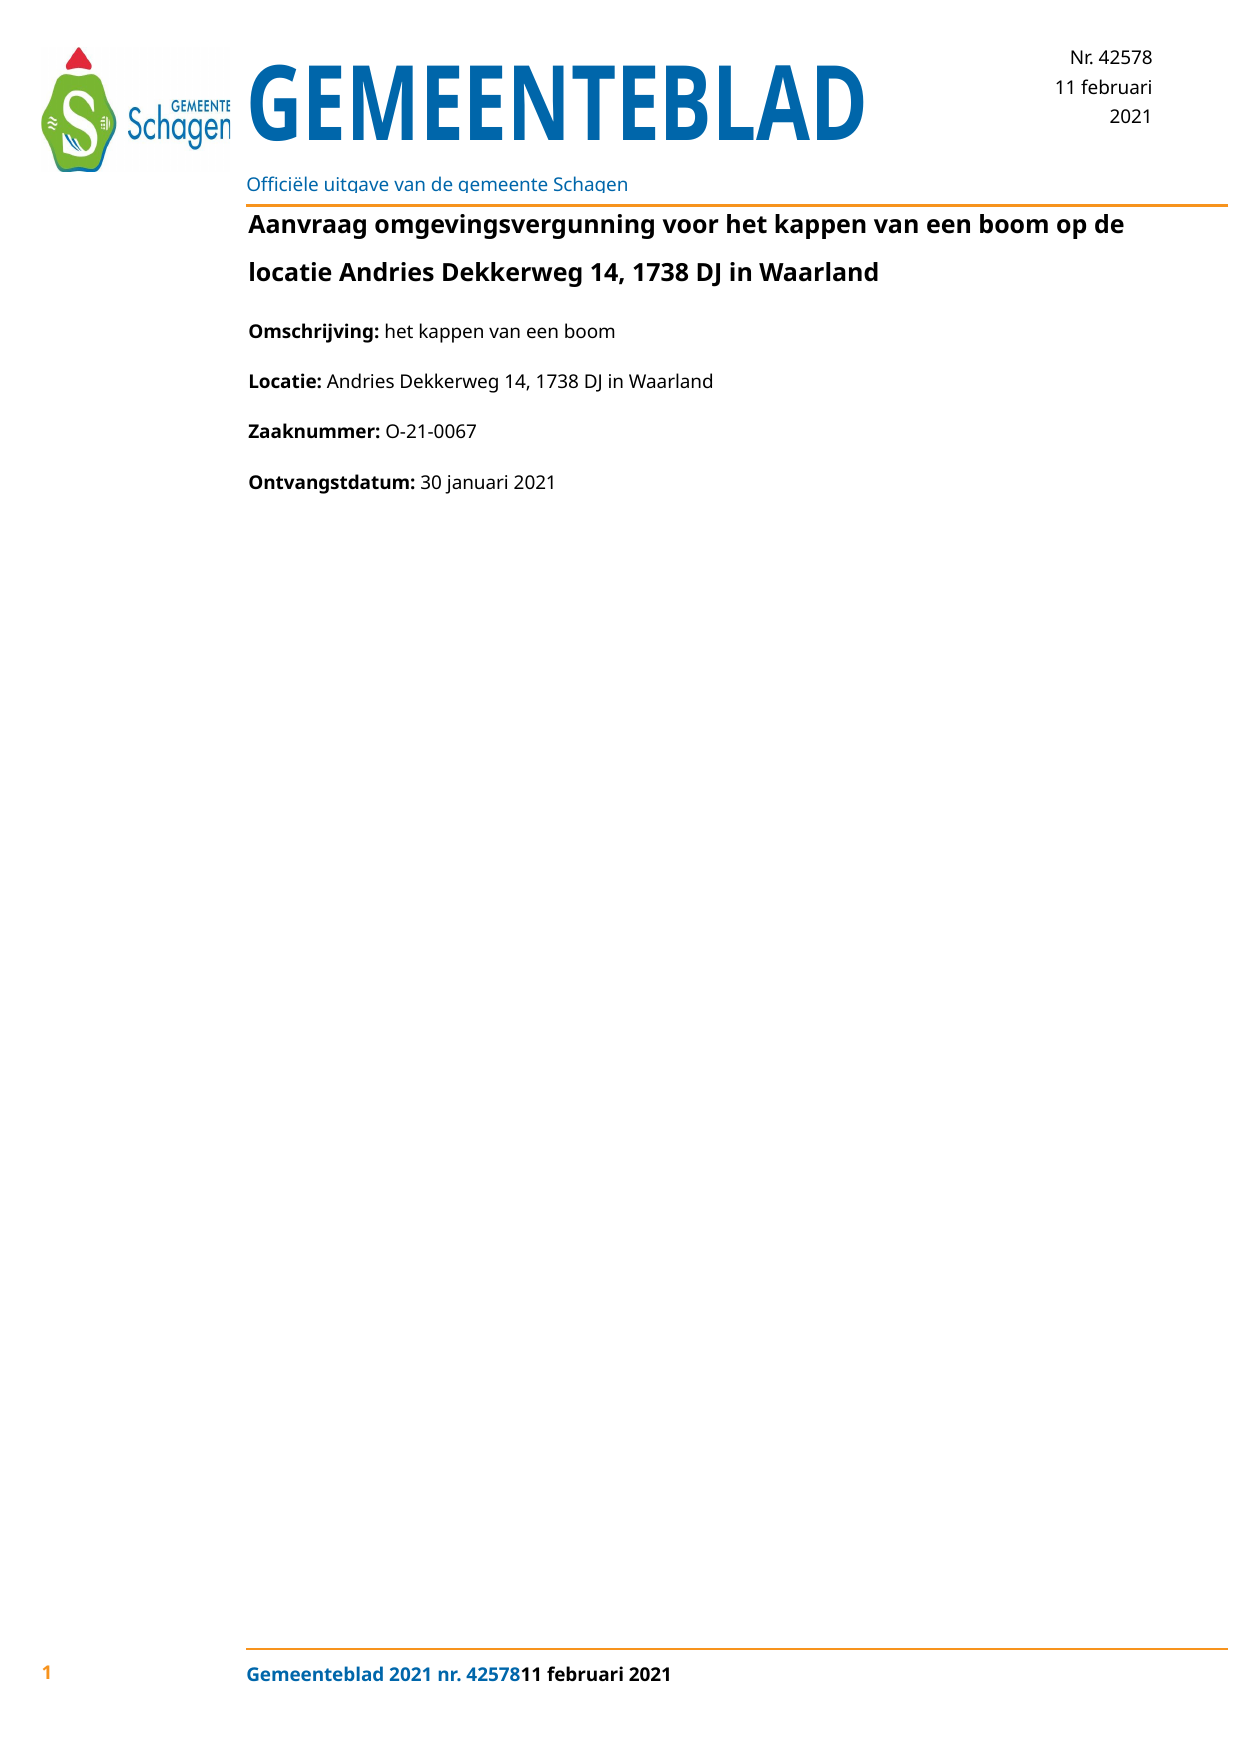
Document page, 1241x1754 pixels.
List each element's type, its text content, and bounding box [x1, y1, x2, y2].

text Omschrijving: het kappen van een boom [248, 318, 1152, 344]
text Zaaknummer: O-21-0067 [248, 419, 1152, 444]
text Locatie: Andries Dekkerweg 14, 1738 DJ in Waarland [248, 368, 1152, 394]
picture [41, 47, 231, 172]
text Ontvangstdatum: 30 januari 2021 [248, 469, 1152, 495]
text Aanvraag omgevingsvergunning voor het kappen van een boom op de locatie Andries Dekkerweg 14, 1738 DJ in Waarland [248, 207, 1152, 288]
